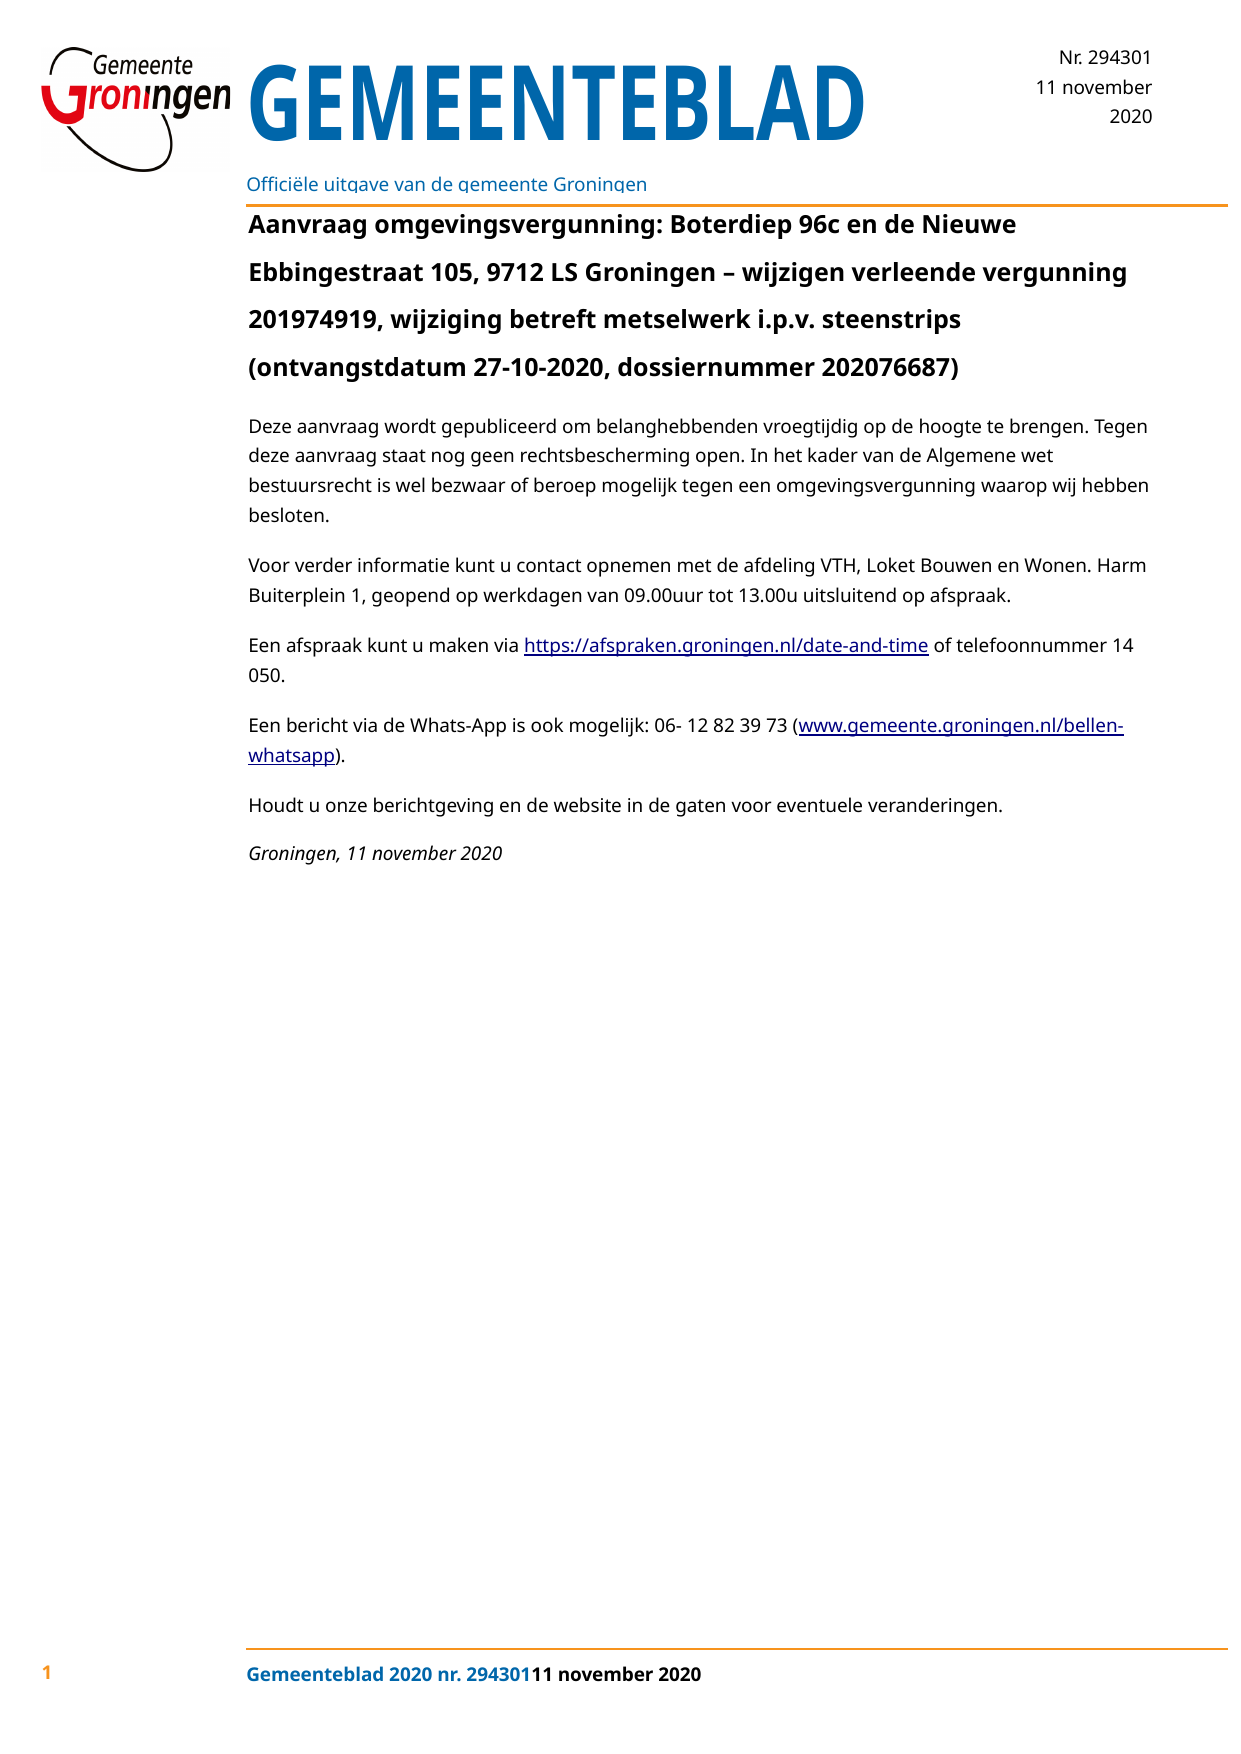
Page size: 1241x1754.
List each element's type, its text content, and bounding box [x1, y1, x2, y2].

picture [41, 47, 231, 172]
text Een bericht via de Whats-App is ook mogelijk: 06- 12 82 39 73 (www.gemeente.groningen.nl/bellen-whatsapp). [248, 712, 1152, 768]
text Groningen, 11 november 2020 [248, 840, 1152, 866]
text Deze aanvraag wordt gepubliceerd om belanghebbenden vroegtijdig op de hoogte te brengen. Tegen deze aanvraag staat nog geen rechtsbescherming open. In het kader van de Algemene wet bestuursrecht is wel bezwaar of beroep mogelijk tegen een omgevingsvergunning waarop wij hebben besloten. [248, 413, 1152, 528]
text Een afspraak kunt u maken via https://afspraken.groningen.nl/date-and-time of telefoonnummer 14 050. [248, 632, 1152, 688]
text Voor verder informatie kunt u contact opnemen met de afdeling VTH, Loket Bouwen en Wonen. Harm Buiterplein 1, geopend op werkdagen van 09.00uur tot 13.00u uitsluitend op afspraak. [248, 552, 1152, 608]
text Aanvraag omgevingsvergunning: Boterdiep 96c en de Nieuwe Ebbingestraat 105, 9712 LS Groningen – wijzigen verleende vergunning 201974919, wijziging betreft metselwerk i.p.v. steenstrips (ontvangstdatum 27-10-2020, dossiernummer 202076687) [248, 207, 1152, 384]
text Houdt u onze berichtgeving en de website in de gaten voor eventuele veranderingen. [248, 792, 1152, 818]
